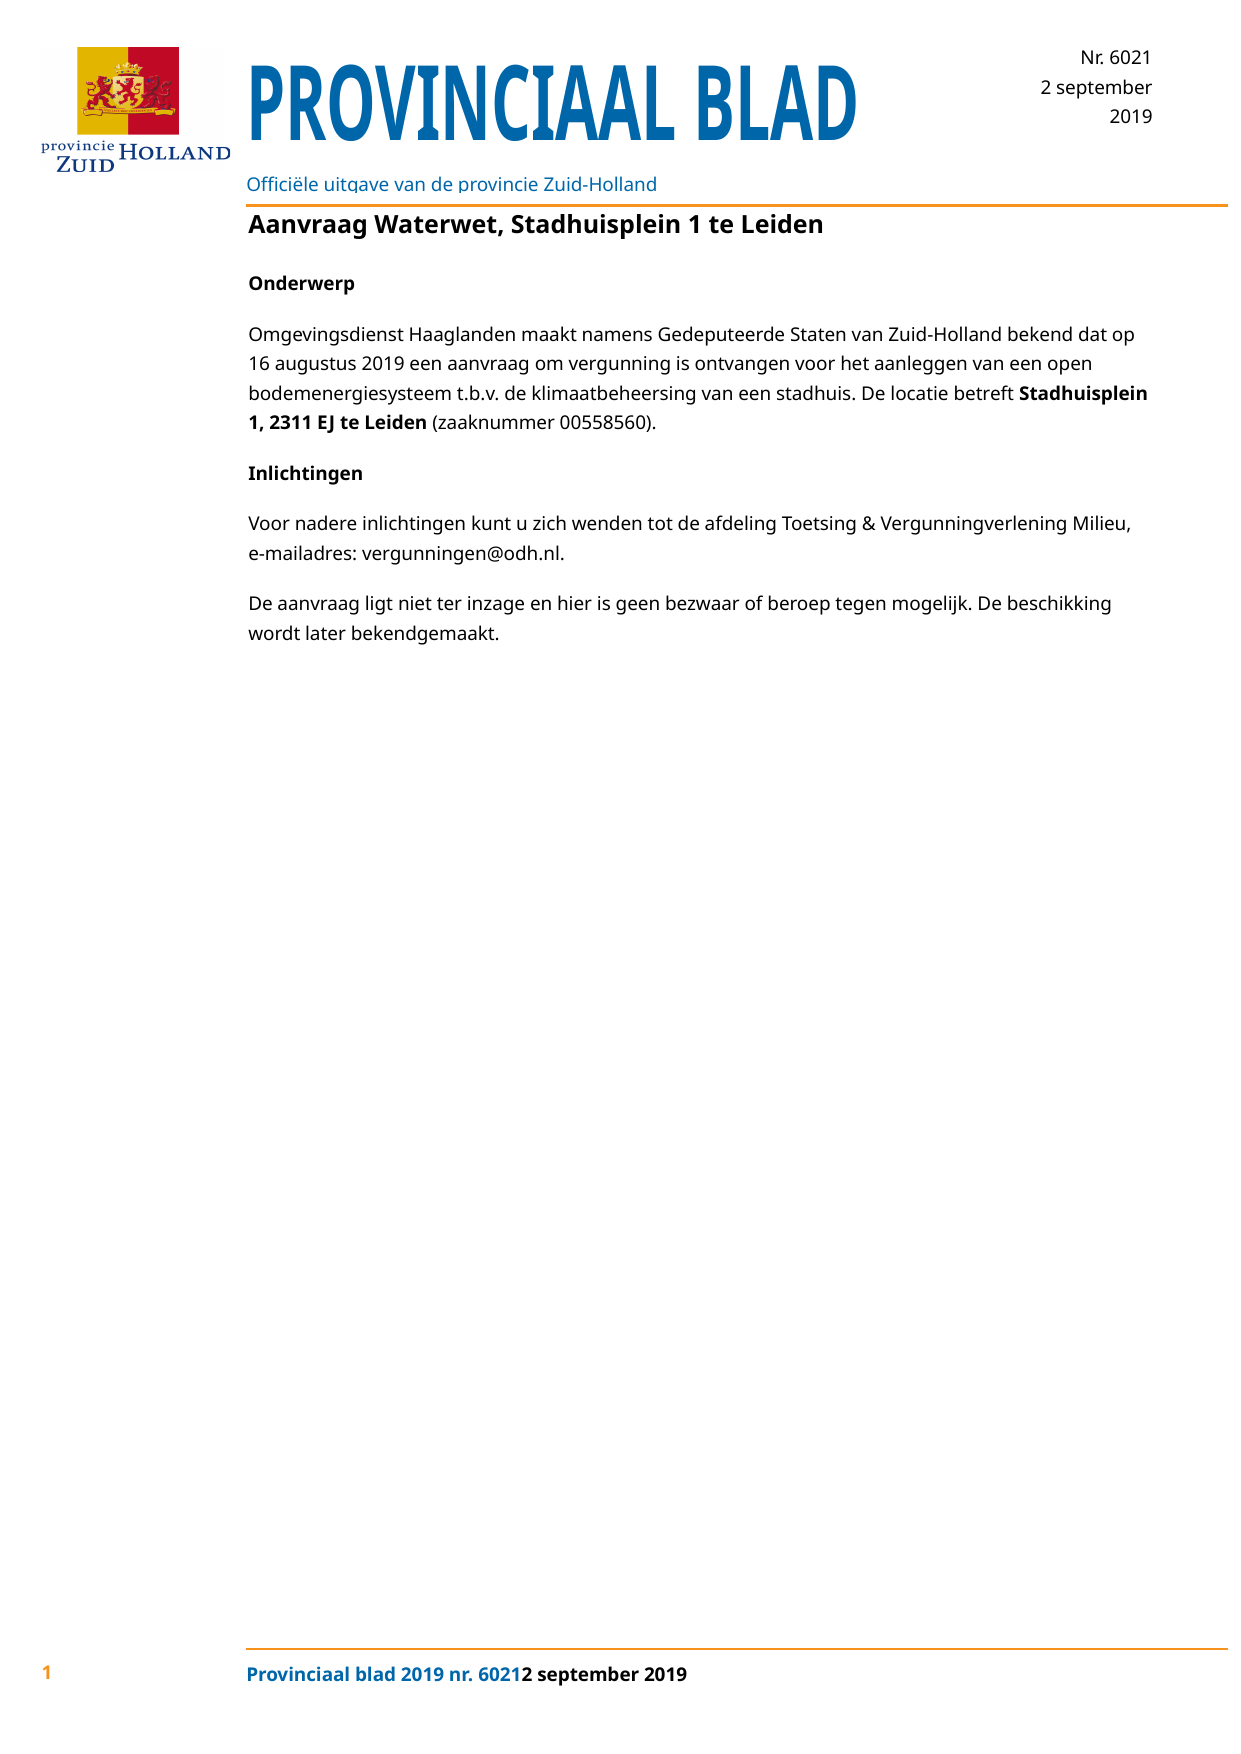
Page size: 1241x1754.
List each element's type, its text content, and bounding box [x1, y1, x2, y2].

picture [41, 47, 231, 172]
text De aanvraag ligt niet ter inzage en hier is geen bezwaar of beroep tegen mogelijk. De beschikking wordt later bekendgemaakt. [248, 590, 1152, 646]
text Inlichtingen [248, 460, 1152, 486]
text Aanvraag Waterwet, Stadhuisplein 1 te Leiden [248, 207, 1152, 241]
text Onderwerp [248, 270, 1152, 296]
text Omgevingsdienst Haaglanden maakt namens Gedeputeerde Staten van Zuid-Holland bekend dat op 16 augustus 2019 een aanvraag om vergunning is ontvangen voor het aanleggen van een open bodemenergiesysteem t.b.v. de klimaatbeheersing van een stadhuis. De locatie betreft Stadhuisplein 1, 2311 EJ te Leiden (zaaknummer 00558560). [248, 321, 1152, 435]
text Voor nadere inlichtingen kunt u zich wenden tot de afdeling Toetsing & Vergunningverlening Milieu, e-mailadres: vergunningen@odh.nl. [248, 510, 1152, 566]
